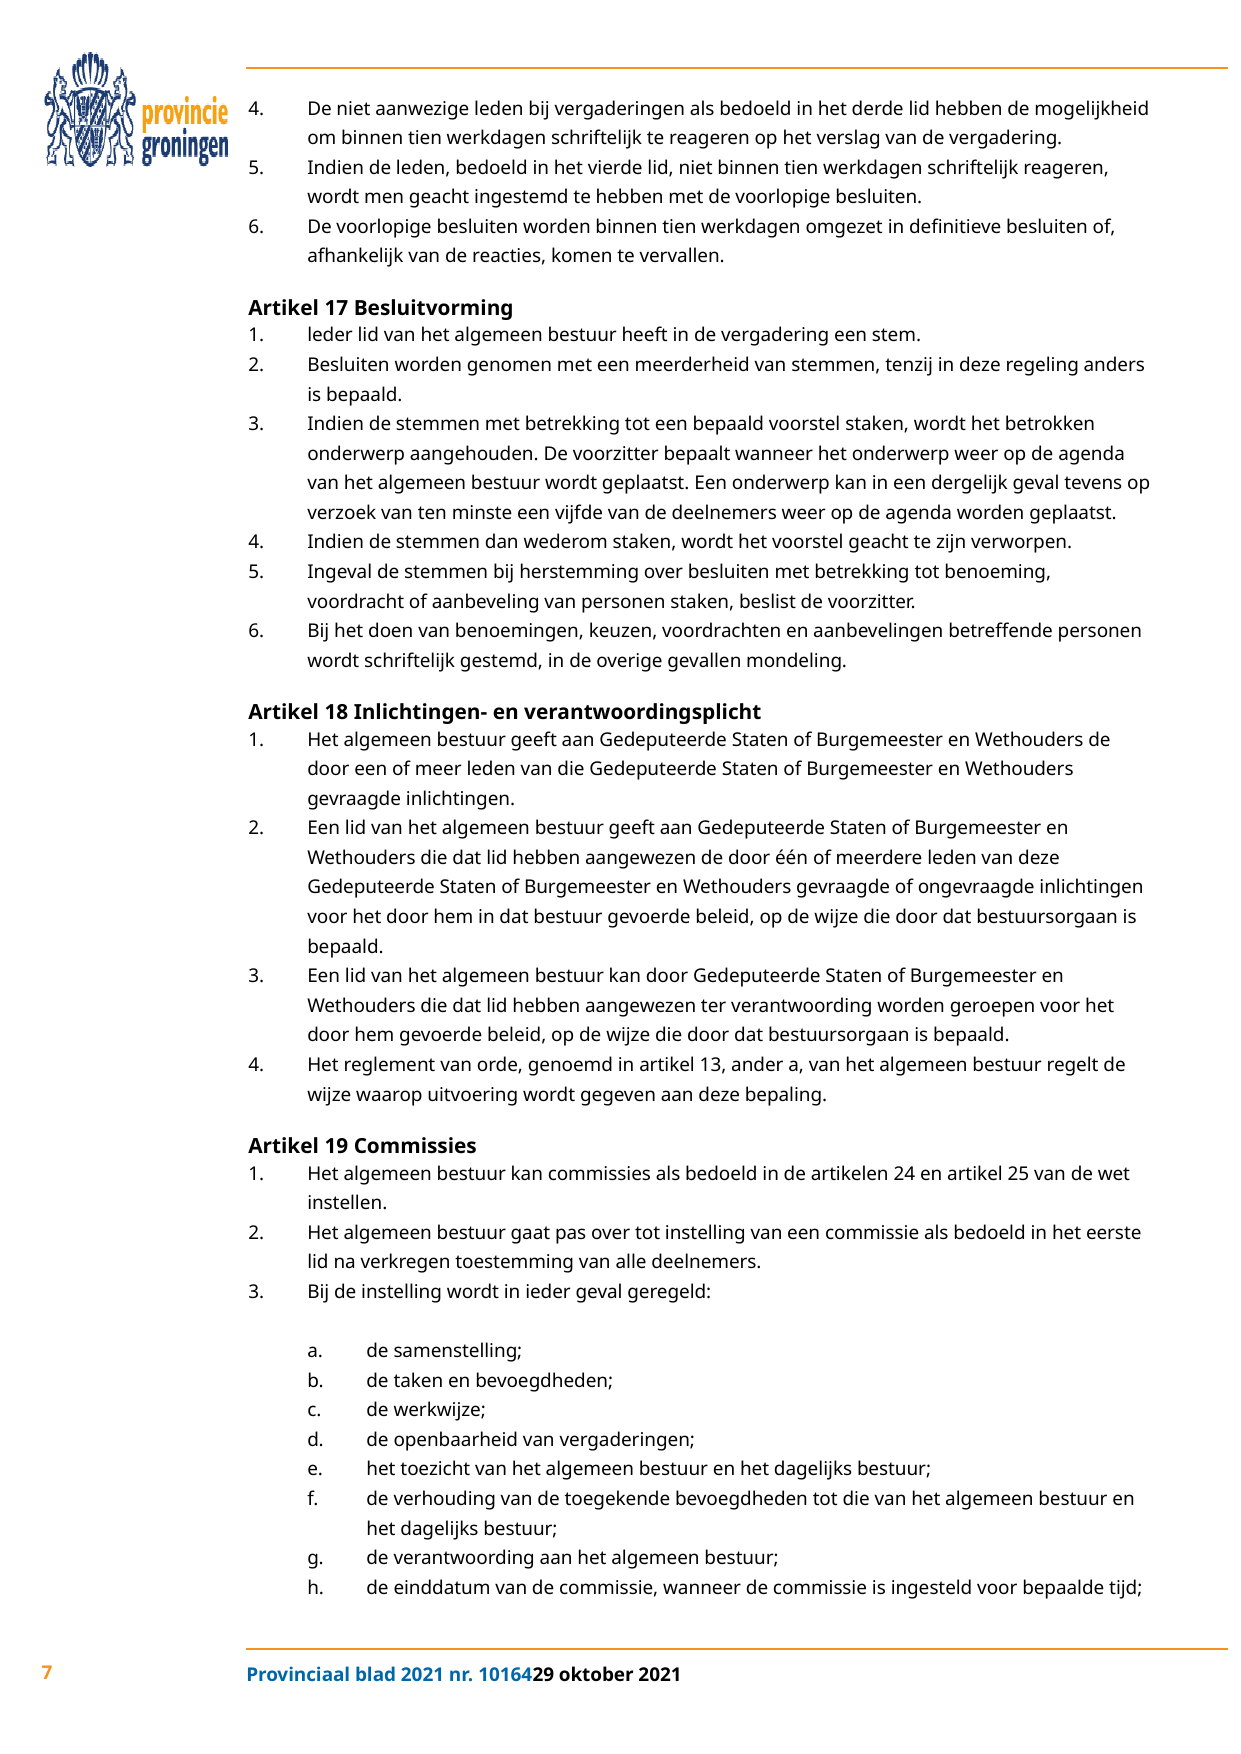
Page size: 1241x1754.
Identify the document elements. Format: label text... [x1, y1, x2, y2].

list De niet aanwezige leden bij vergaderingen als bedoeld in het derde lid hebben de mogelijkheid om binnen tien werkdagen schriftelijk te reageren op het verslag van de vergadering. [248, 95, 1152, 150]
list de samenstelling; [307, 1337, 1152, 1363]
text Artikel 19 Commissies [248, 1131, 1152, 1160]
text Artikel 18 Inlichtingen- en verantwoordingsplicht [248, 697, 1152, 726]
list Het algemeen bestuur gaat pas over tot instelling van een commissie als bedoeld in het eerste lid na verkregen toestemming van alle deelnemers. [248, 1219, 1152, 1274]
list het toezicht van het algemeen bestuur en het dagelijks bestuur; [307, 1456, 1152, 1481]
list de einddatum van de commissie, wanneer de commissie is ingesteld voor bepaalde tijd; [307, 1574, 1152, 1599]
list Bij de instelling wordt in ieder geval geregeld: [248, 1278, 1152, 1304]
list leder lid van het algemeen bestuur heeft in de vergadering een stem. [248, 322, 1152, 347]
list de taken en bevoegdheden; [307, 1367, 1152, 1392]
list Het algemeen bestuur kan commissies als bedoeld in de artikelen 24 en artikel 25 van de wet instellen. [248, 1160, 1152, 1215]
list de verantwoording aan het algemeen bestuur; [307, 1544, 1152, 1570]
list De voorlopige besluiten worden binnen tien werkdagen omgezet in definitieve besluiten of, afhankelijk van de reacties, komen te vervallen. [248, 213, 1152, 268]
list de openbaarheid van vergaderingen; [307, 1426, 1152, 1452]
list Besluiten worden genomen met een meerderheid van stemmen, tenzij in deze regeling anders is bepaald. [248, 351, 1152, 406]
list Een lid van het algemeen bestuur geeft aan Gedeputeerde Staten of Burgemeester en Wethouders die dat lid hebben aangewezen de door één of meerdere leden van deze Gedeputeerde Staten of Burgemeester en Wethouders gevraagde of ongevraagde inlichtingen voor het door hem in dat bestuur gevoerde beleid, op de wijze die door dat bestuursorgaan is bepaald. [248, 814, 1152, 959]
list Bij het doen van benoemingen, keuzen, voordrachten en aanbevelingen betreffende personen wordt schriftelijk gestemd, in de overige gevallen mondeling. [248, 617, 1152, 673]
list Indien de stemmen dan wederom staken, wordt het voorstel geacht te zijn verworpen. [248, 529, 1152, 554]
list de werkwijze; [307, 1396, 1152, 1422]
text Artikel 17 Besluitvorming [248, 293, 1152, 322]
list Indien de leden, bedoeld in het vierde lid, niet binnen tien werkdagen schriftelijk reageren, wordt men geacht ingestemd te hebben met de voorlopige besluiten. [248, 154, 1152, 209]
list Het reglement van orde, genoemd in artikel 13, ander a, van het algemeen bestuur regelt de wijze waarop uitvoering wordt gegeven aan deze bepaling. [248, 1051, 1152, 1107]
list Een lid van het algemeen bestuur kan door Gedeputeerde Staten of Burgemeester en Wethouders die dat lid hebben aangewezen ter verantwoording worden geroepen voor het door hem gevoerde beleid, op de wijze die door dat bestuursorgaan is bepaald. [248, 962, 1152, 1047]
list de verhouding van de toegekende bevoegdheden tot die van het algemeen bestuur en het dagelijks bestuur; [307, 1485, 1152, 1540]
picture [41, 47, 231, 172]
list Het algemeen bestuur geeft aan Gedeputeerde Staten of Burgemeester en Wethouders de door een of meer leden van die Gedeputeerde Staten of Burgemeester en Wethouders gevraagde inlichtingen. [248, 726, 1152, 811]
list Ingeval de stemmen bij herstemming over besluiten met betrekking tot benoeming, voordracht of aanbeveling van personen staken, beslist de voorzitter. [248, 558, 1152, 613]
list Indien de stemmen met betrekking tot een bepaald voorstel staken, wordt het betrokken onderwerp aangehouden. De voorzitter bepaalt wanneer het onderwerp weer op de agenda van het algemeen bestuur wordt geplaatst. Een onderwerp kan in een dergelijk geval tevens op verzoek van ten minste een vijfde van de deelnemers weer op de agenda worden geplaatst. [248, 410, 1152, 525]
